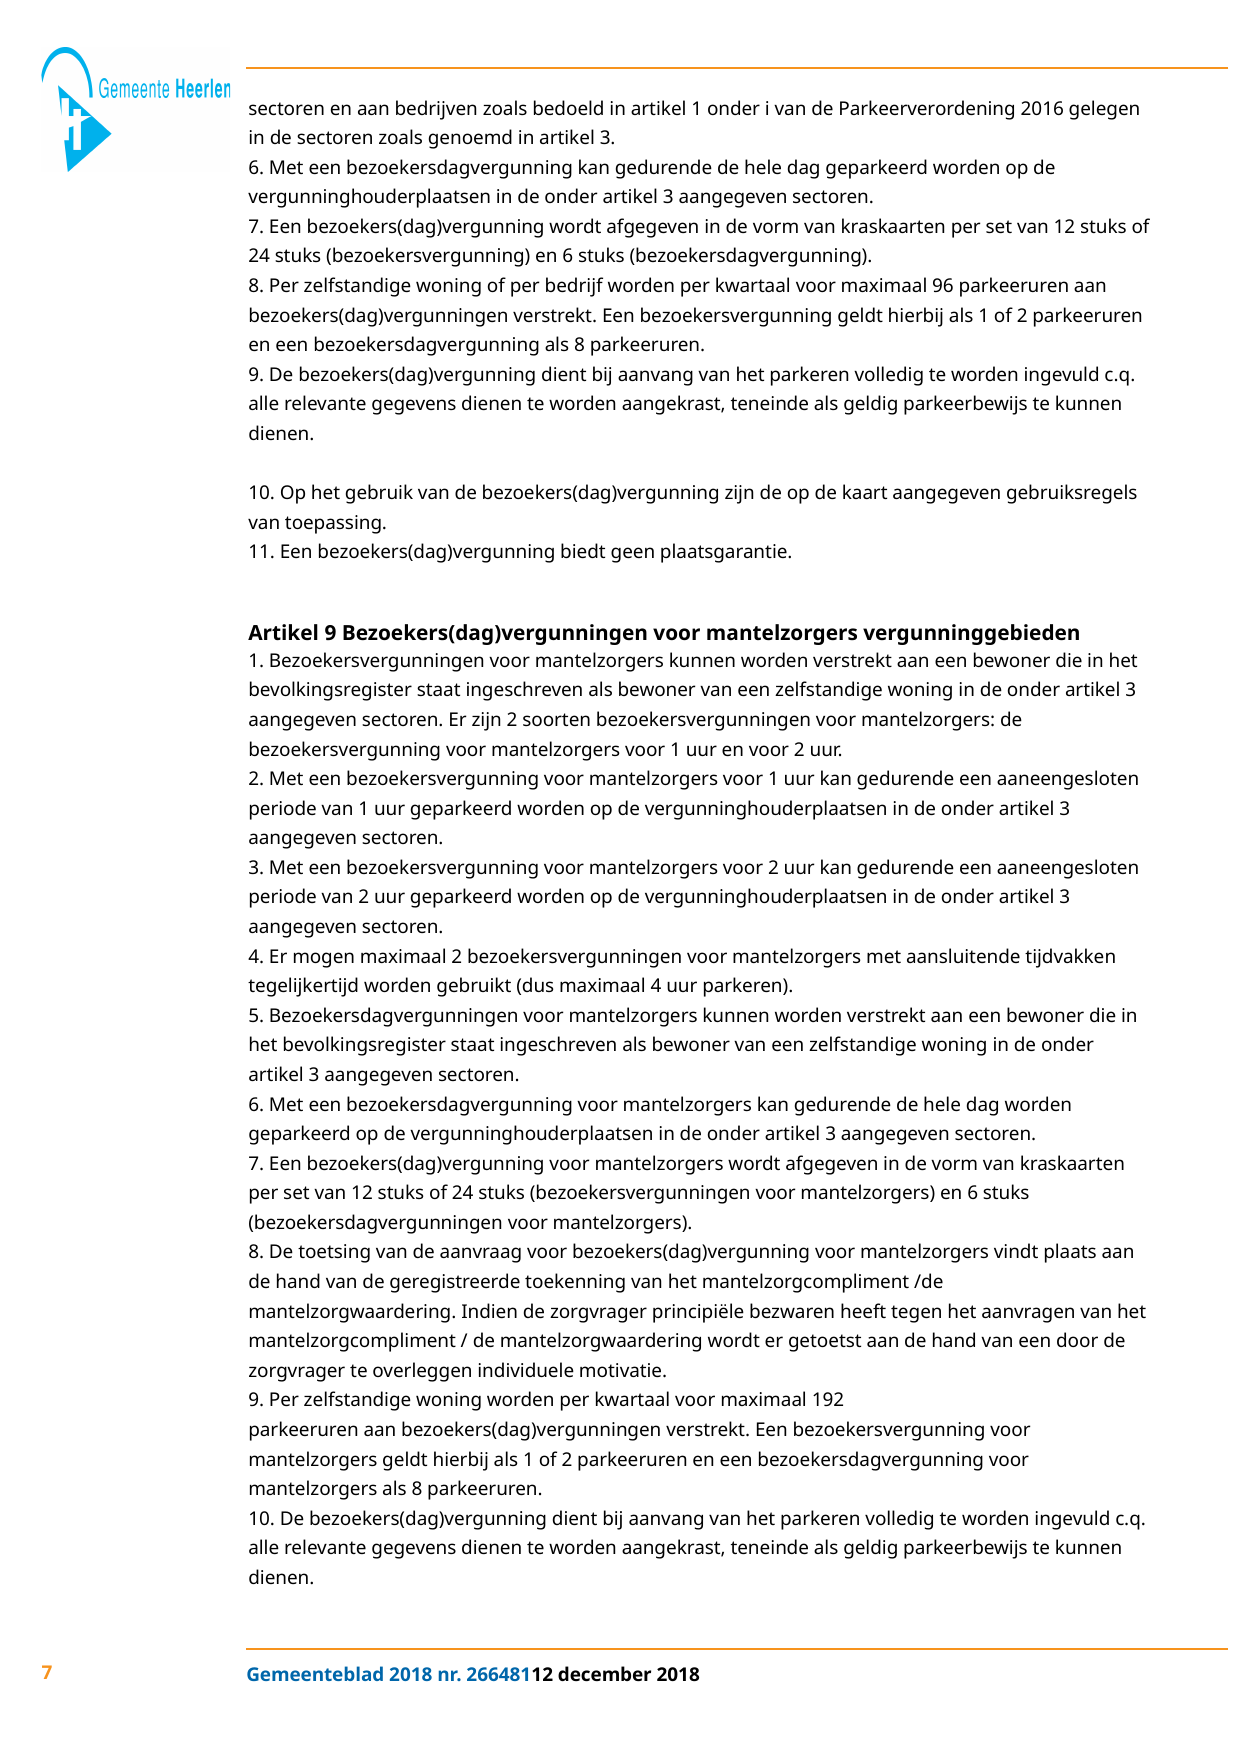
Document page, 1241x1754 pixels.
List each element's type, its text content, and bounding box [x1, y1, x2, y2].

text 2. Met een bezoekersvergunning voor mantelzorgers voor 1 uur kan gedurende een aaneengesloten periode van 1 uur geparkeerd worden op de vergunninghouderplaatsen in de onder artikel 3 aangegeven sectoren. [248, 765, 1152, 850]
text 7. Een bezoekers(dag)vergunning voor mantelzorgers wordt afgegeven in de vorm van kraskaarten per set van 12 stuks of 24 stuks (bezoekersvergunningen voor mantelzorgers) en 6 stuks (bezoekersdagvergunningen voor mantelzorgers). [248, 1150, 1152, 1235]
text 6. Met een bezoekersdagvergunning voor mantelzorgers kan gedurende de hele dag worden geparkeerd op de vergunninghouderplaatsen in de onder artikel 3 aangegeven sectoren. [248, 1091, 1152, 1146]
text 4. Er mogen maximaal 2 bezoekersvergunningen voor mantelzorgers met aansluitende tijdvakken tegelijkertijd worden gebruikt (dus maximaal 4 uur parkeren). [248, 943, 1152, 998]
text 8. De toetsing van de aanvraag voor bezoekers(dag)vergunning voor mantelzorgers vindt plaats aan de hand van de geregistreerde toekenning van het mantelzorgcompliment /de mantelzorgwaardering. Indien de zorgvrager principiële bezwaren heeft tegen het aanvragen van het mantelzorgcompliment / de mantelzorgwaardering wordt er getoetst aan de hand van een door de zorgvrager te overleggen individuele motivatie. [248, 1239, 1152, 1383]
text 1. Bezoekersvergunningen voor mantelzorgers kunnen worden verstrekt aan een bewoner die in het bevolkingsregister staat ingeschreven als bewoner van een zelfstandige woning in de onder artikel 3 aangegeven sectoren. Er zijn 2 soorten bezoekersvergunningen voor mantelzorgers: de bezoekersvergunning voor mantelzorgers voor 1 uur en voor 2 uur. [248, 647, 1152, 761]
text 10. Op het gebruik van de bezoekers(dag)vergunning zijn de op de kaart aangegeven gebruiksregels van toepassing. [248, 479, 1152, 535]
picture [41, 47, 58, 70]
text 8. Per zelfstandige woning of per bedrijf worden per kwartaal voor maximaal 96 parkeeruren aan bezoekers(dag)vergunningen verstrekt. Een bezoekersvergunning geldt hierbij als 1 of 2 parkeeruren en een bezoekersdagvergunning als 8 parkeeruren. [248, 272, 1152, 357]
text 9. Per zelfstandige woning worden per kwartaal voor maximaal 192 [248, 1387, 1152, 1412]
text 9. De bezoekers(dag)vergunning dient bij aanvang van het parkeren volledig te worden ingevuld c.q. alle relevante gegevens dienen te worden aangekrast, teneinde als geldig parkeerbewijs te kunnen dienen. [248, 361, 1152, 446]
text 11. Een bezoekers(dag)vergunning biedt geen plaatsgarantie. [248, 538, 1152, 564]
picture [41, 47, 231, 172]
text parkeeruren aan bezoekers(dag)vergunningen verstrekt. Een bezoekersvergunning voor mantelzorgers geldt hierbij als 1 of 2 parkeeruren en een bezoekersdagvergunning voor mantelzorgers als 8 parkeeruren. [248, 1416, 1152, 1501]
text 10. De bezoekers(dag)vergunning dient bij aanvang van het parkeren volledig te worden ingevuld c.q. alle relevante gegevens dienen te worden aangekrast, teneinde als geldig parkeerbewijs te kunnen dienen. [248, 1505, 1152, 1590]
text 5. Bezoekersdagvergunningen voor mantelzorgers kunnen worden verstrekt aan een bewoner die in het bevolkingsregister staat ingeschreven als bewoner van een zelfstandige woning in de onder artikel 3 aangegeven sectoren. [248, 1002, 1152, 1087]
text sectoren en aan bedrijven zoals bedoeld in artikel 1 onder i van de Parkeerverordening 2016 gelegen in de sectoren zoals genoemd in artikel 3. [248, 95, 1152, 150]
text Artikel 9 Bezoekers(dag)vergunningen voor mantelzorgers vergunninggebieden [248, 618, 1152, 647]
text 6. Met een bezoekersdagvergunning kan gedurende de hele dag geparkeerd worden op de vergunninghouderplaatsen in de onder artikel 3 aangegeven sectoren. [248, 154, 1152, 209]
text 3. Met een bezoekersvergunning voor mantelzorgers voor 2 uur kan gedurende een aaneengesloten periode van 2 uur geparkeerd worden op de vergunninghouderplaatsen in de onder artikel 3 aangegeven sectoren. [248, 854, 1152, 939]
text 7. Een bezoekers(dag)vergunning wordt afgegeven in de vorm van kraskaarten per set van 12 stuks of 24 stuks (bezoekersvergunning) en 6 stuks (bezoekersdagvergunning). [248, 213, 1152, 268]
